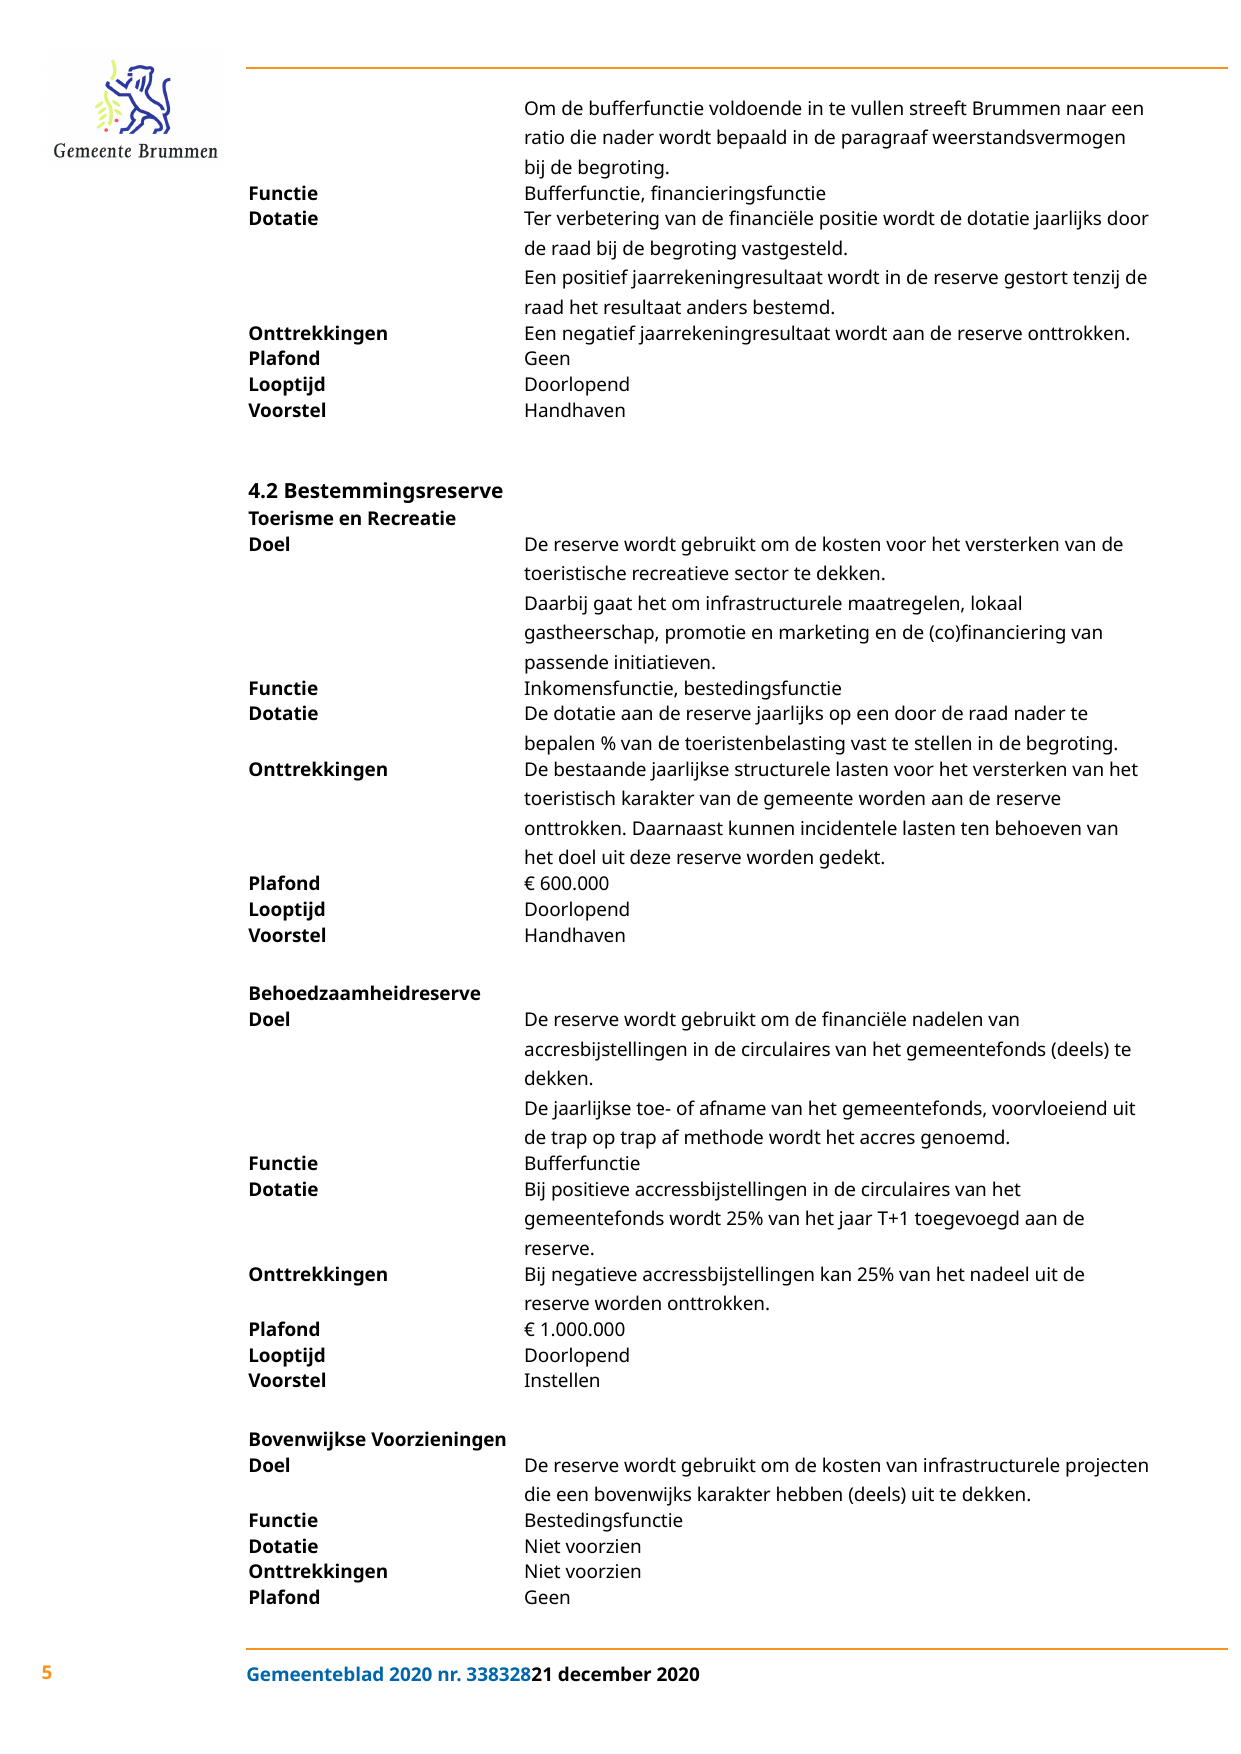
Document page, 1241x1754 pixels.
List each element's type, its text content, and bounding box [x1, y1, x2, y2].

table_cell Niet voorzien [524, 1559, 1152, 1584]
table_cell Doel [248, 1006, 524, 1150]
table_header Bovenwijkse Voorzieningen [248, 1426, 1152, 1452]
table_cell Dotatie [248, 205, 524, 320]
table_cell Bufferfunctie, financieringsfunctie [524, 180, 1152, 205]
table_cell Bij positieve accressbijstellingen in de circulaires van het gemeentefonds wordt 25% van het jaar T+1 toegevoegd aan de reserve. [524, 1176, 1152, 1261]
table_cell € 600.000 [524, 870, 1152, 896]
table_cell Geen [524, 1585, 1152, 1610]
table_cell Looptijd [248, 1342, 524, 1368]
table_cell Plafond [248, 1585, 524, 1610]
table_cell Onttrekkingen [248, 1559, 524, 1584]
table_cell Functie [248, 675, 524, 701]
table_header Toerisme en Recreatie [248, 505, 1152, 531]
table_cell Voorstel [248, 922, 524, 947]
table_cell Doorlopend [524, 1342, 1152, 1368]
table_cell Geen [524, 346, 1152, 371]
table_cell De dotatie aan de reserve jaarlijks op een door de raad nader te bepalen % van de toeristenbelasting vast te stellen in de begroting. [524, 701, 1152, 756]
table_cell Instellen [524, 1368, 1152, 1393]
table_cell Looptijd [248, 896, 524, 922]
table_header Behoedzaamheidreserve [248, 980, 1152, 1006]
picture [41, 47, 231, 172]
table_cell De reserve wordt gebruikt om de kosten van infrastructurele projecten die een bovenwijks karakter hebben (deels) uit te dekken. [524, 1452, 1152, 1507]
table_cell [248, 95, 524, 180]
table_cell € 1.000.000 [524, 1316, 1152, 1342]
table_cell Doel [248, 531, 524, 675]
table_cell Bufferfunctie [524, 1150, 1152, 1176]
table_cell Plafond [248, 346, 524, 371]
table_cell Dotatie [248, 1533, 524, 1559]
table_cell Onttrekkingen [248, 320, 524, 346]
table_cell Een negatief jaarrekeningresultaat wordt aan de reserve onttrokken. [524, 320, 1152, 346]
table_cell Onttrekkingen [248, 756, 524, 870]
table_cell Handhaven [524, 397, 1152, 423]
text 4.2 Bestemmingsreserve [248, 476, 1152, 505]
table_cell Functie [248, 1507, 524, 1533]
table_cell Niet voorzien [524, 1533, 1152, 1559]
table_cell Onttrekkingen [248, 1261, 524, 1316]
table_cell Voorstel [248, 1368, 524, 1393]
table_cell Dotatie [248, 1176, 524, 1261]
table_cell Om de bufferfunctie voldoende in te vullen streeft Brummen naar een ratio die nader wordt bepaald in de paragraaf weerstandsvermogen bij de begroting. [524, 95, 1152, 180]
table_cell Dotatie [248, 701, 524, 756]
table_cell Looptijd [248, 371, 524, 397]
table_cell Functie [248, 180, 524, 205]
table_cell Doorlopend [524, 896, 1152, 922]
table_cell Inkomensfunctie, bestedingsfunctie [524, 675, 1152, 701]
table_cell Doel [248, 1452, 524, 1507]
table_cell Ter verbetering van de financiële positie wordt de dotatie jaarlijks door de raad bij de begroting vastgesteld. Een positief jaarrekeningresultaat wordt in de reserve gestort tenzij de raad het resultaat anders bestemd. [524, 205, 1152, 320]
table_cell Bij negatieve accressbijstellingen kan 25% van het nadeel uit de reserve worden onttrokken. [524, 1261, 1152, 1316]
table_cell De reserve wordt gebruikt om de kosten voor het versterken van de toeristische recreatieve sector te dekken. Daarbij gaat het om infrastructurele maatregelen, lokaal gastheerschap, promotie en marketing en de (co)financiering van passende initiatieven. [524, 531, 1152, 675]
table_cell Plafond [248, 1316, 524, 1342]
table_cell Voorstel [248, 397, 524, 423]
table_cell Doorlopend [524, 371, 1152, 397]
table_cell Bestedingsfunctie [524, 1507, 1152, 1533]
table_cell Handhaven [524, 922, 1152, 947]
table_cell Plafond [248, 870, 524, 896]
table_cell De bestaande jaarlijkse structurele lasten voor het versterken van het toeristisch karakter van de gemeente worden aan de reserve onttrokken. Daarnaast kunnen incidentele lasten ten behoeven van het doel uit deze reserve worden gedekt. [524, 756, 1152, 870]
table_cell Functie [248, 1150, 524, 1176]
table_cell De reserve wordt gebruikt om de financiële nadelen van accresbijstellingen in de circulaires van het gemeentefonds (deels) te dekken. De jaarlijkse toe- of afname van het gemeentefonds, voorvloeiend uit de trap op trap af methode wordt het accres genoemd. [524, 1006, 1152, 1150]
